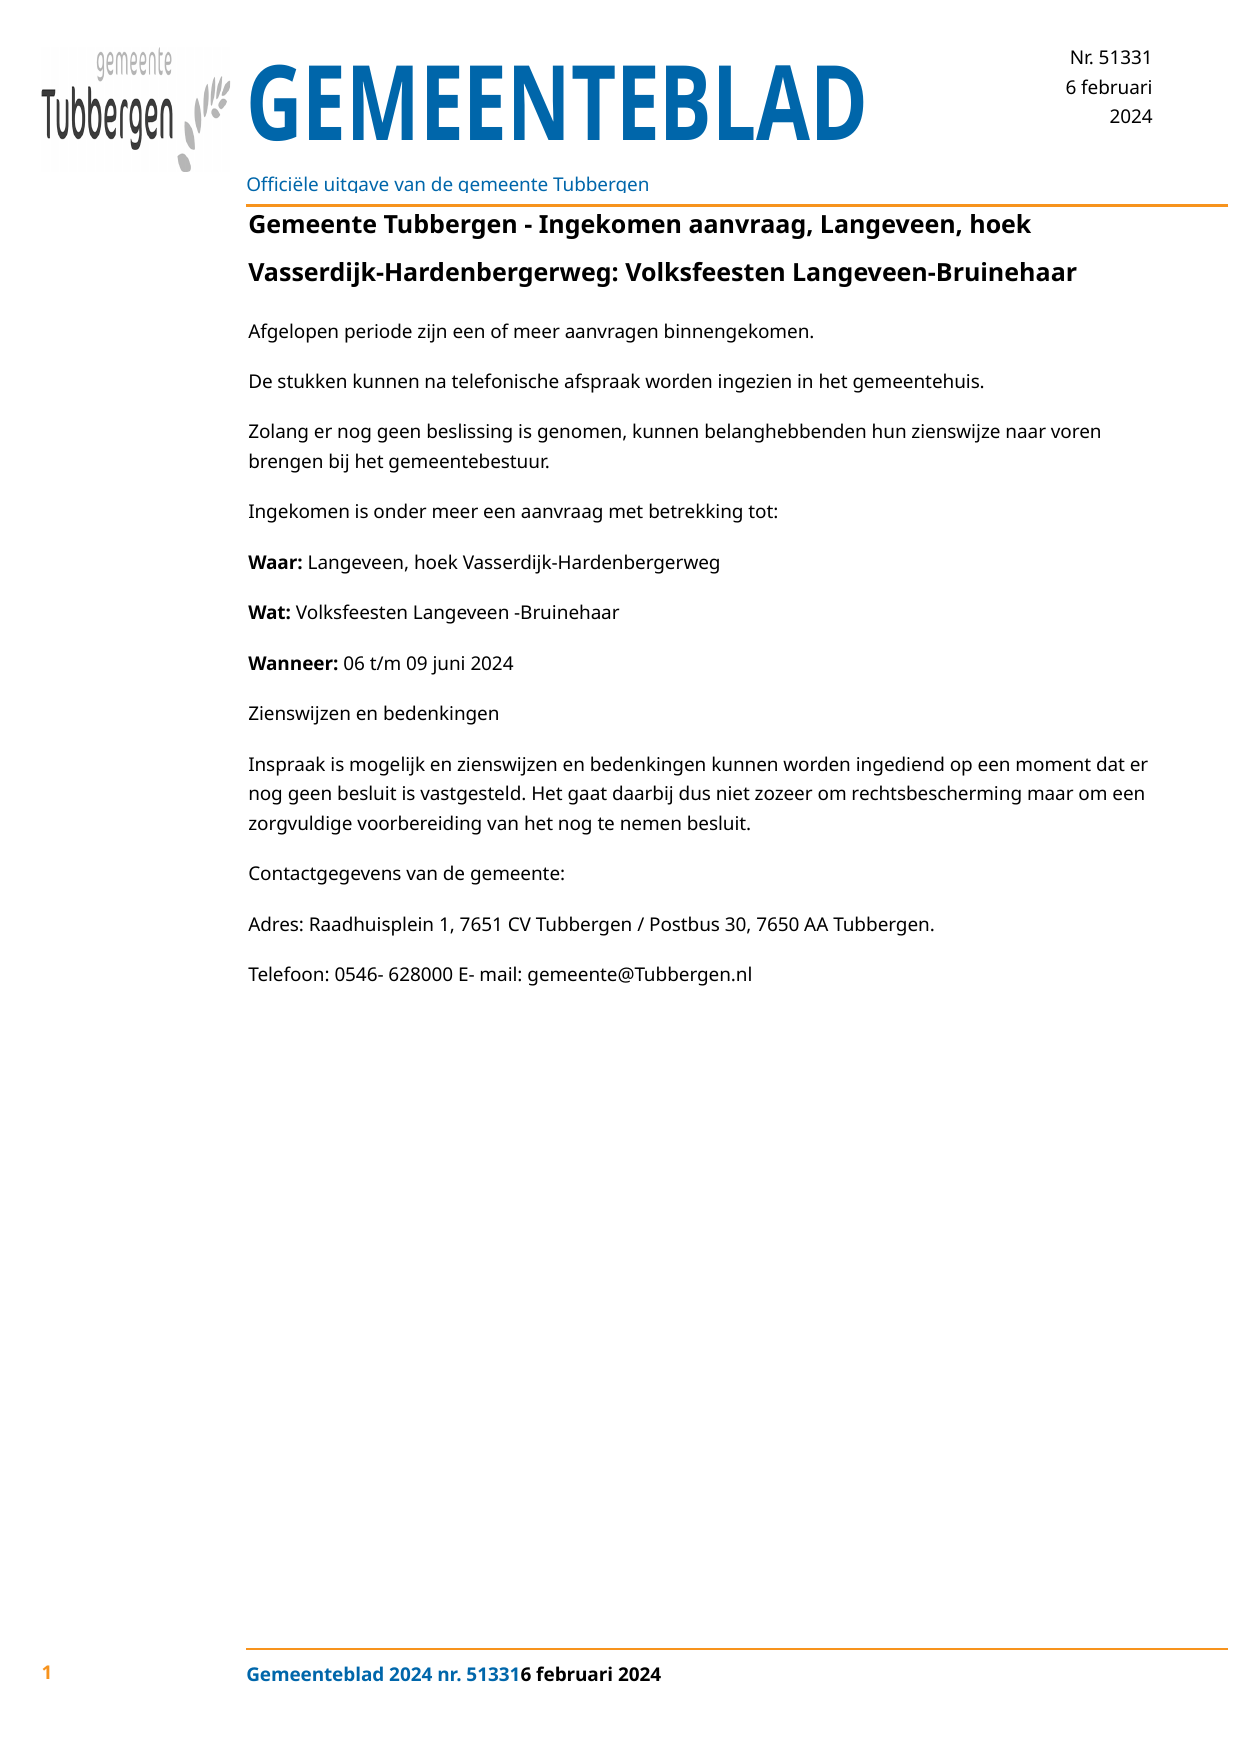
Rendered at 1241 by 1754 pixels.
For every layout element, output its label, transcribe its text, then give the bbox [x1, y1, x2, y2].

text Wanneer: 06 t/m 09 juni 2024 [248, 650, 1152, 676]
picture [41, 47, 231, 172]
text Wat: Volksfeesten Langeveen -Bruinehaar [248, 599, 1152, 625]
text Contactgegevens van de gemeente: [248, 860, 1152, 886]
text Telefoon: 0546- 628000 E- mail: gemeente@Tubbergen.nl [248, 961, 1152, 987]
text Afgelopen periode zijn een of meer aanvragen binnengekomen. [248, 318, 1152, 344]
text Waar: Langeveen, hoek Vasserdijk-Hardenbergerweg [248, 549, 1152, 575]
text De stukken kunnen na telefonische afspraak worden ingezien in het gemeentehuis. [248, 368, 1152, 394]
text Adres: Raadhuisplein 1, 7651 CV Tubbergen / Postbus 30, 7650 AA Tubbergen. [248, 911, 1152, 937]
text Zolang er nog geen beslissing is genomen, kunnen belanghebbenden hun zienswijze naar voren brengen bij het gemeentebestuur. [248, 419, 1152, 474]
text Zienswijzen en bedenkingen [248, 700, 1152, 726]
text Inspraak is mogelijk en zienswijzen en bedenkingen kunnen worden ingediend op een moment dat er nog geen besluit is vastgesteld. Het gaat daarbij dus niet zozeer om rechtsbescherming maar om een zorgvuldige voorbereiding van het nog te nemen besluit. [248, 751, 1152, 836]
text Ingekomen is onder meer een aanvraag met betrekking tot: [248, 499, 1152, 524]
text Gemeente Tubbergen - Ingekomen aanvraag, Langeveen, hoek Vasserdijk-Hardenbergerweg: Volksfeesten Langeveen-Bruinehaar [248, 207, 1152, 288]
